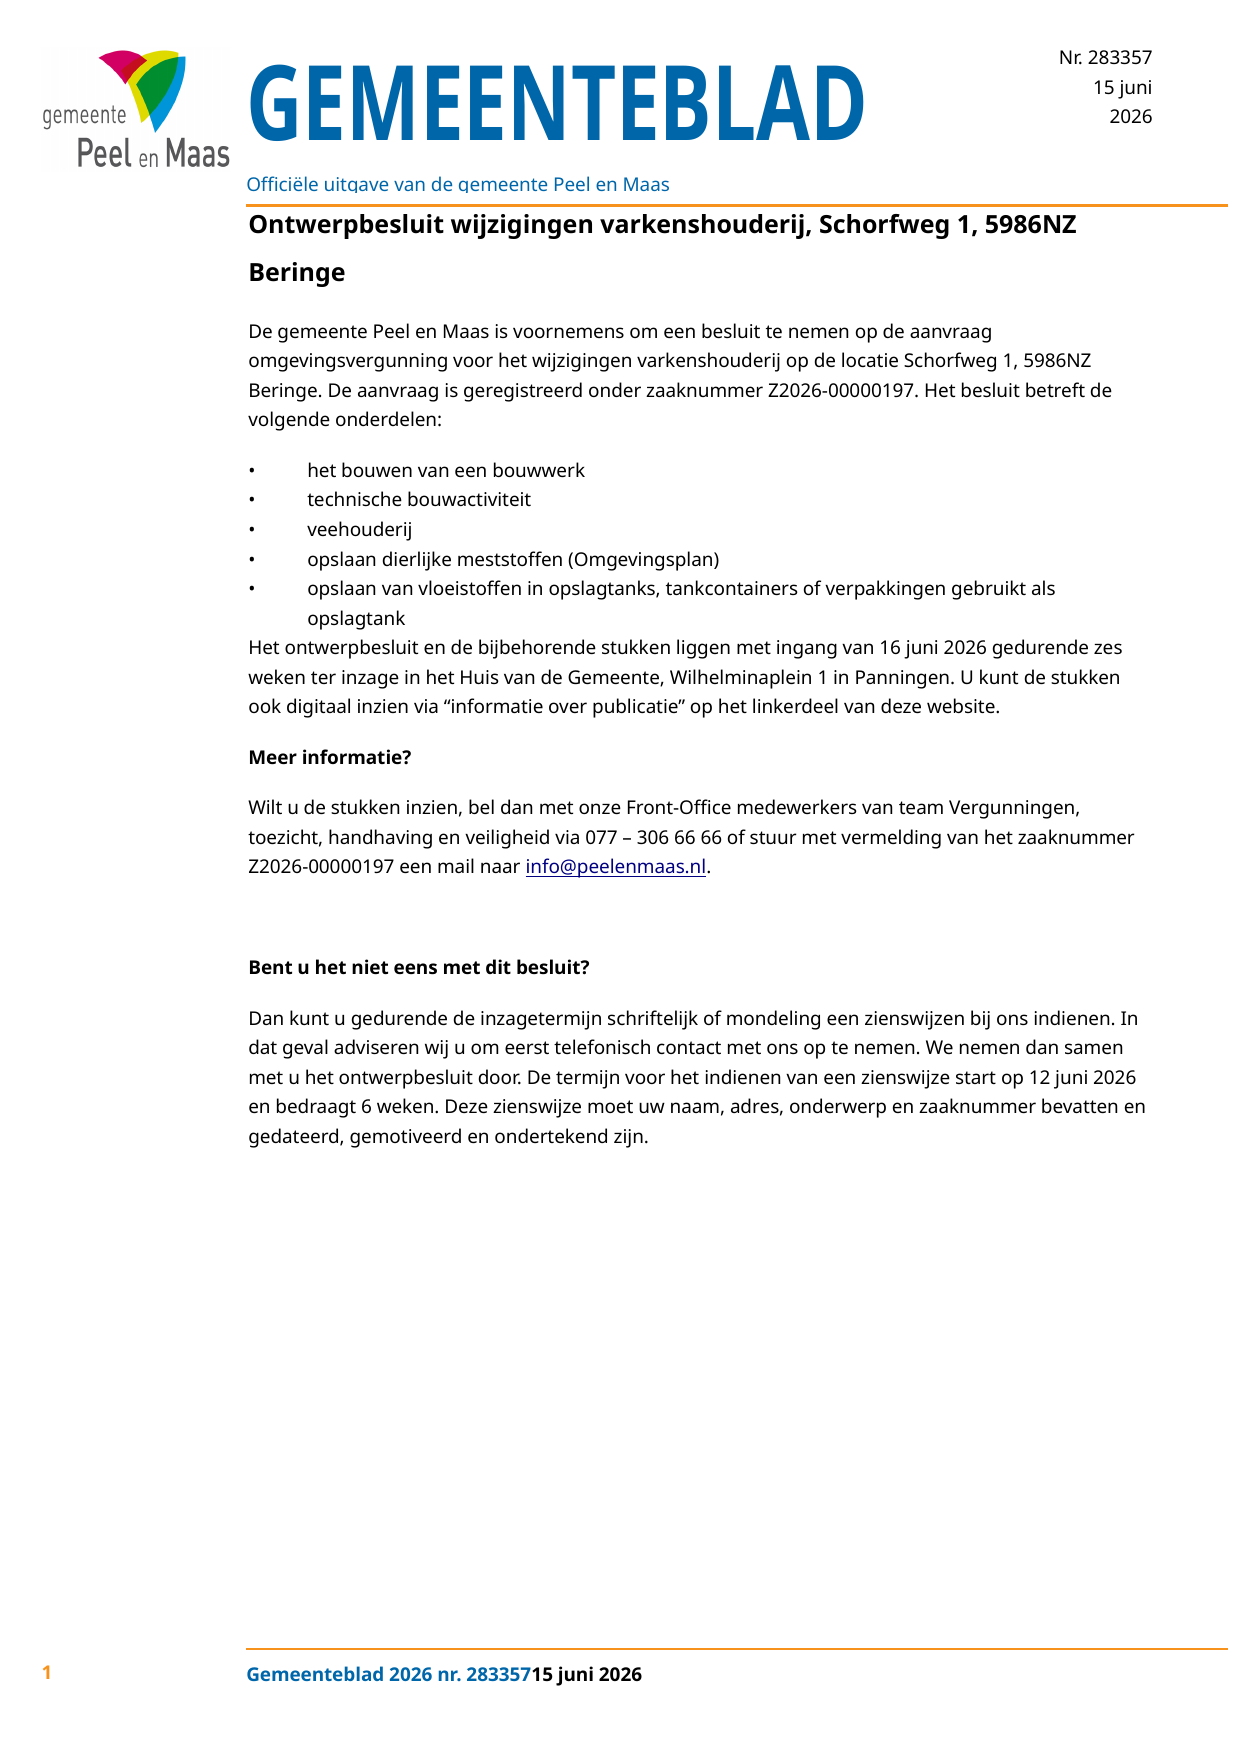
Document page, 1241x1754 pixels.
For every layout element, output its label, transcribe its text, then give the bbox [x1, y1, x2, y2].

text Ontwerpbesluit wijzigingen varkenshouderij, Schorfweg 1, 5986NZ Beringe [248, 207, 1152, 288]
text De gemeente Peel en Maas is voornemens om een besluit te nemen op de aanvraag omgevingsvergunning voor het wijzigingen varkenshouderij op de locatie Schorfweg 1, 5986NZ Beringe. De aanvraag is geregistreerd onder zaaknummer Z2026-00000197. Het besluit betreft de volgende onderdelen: [248, 318, 1152, 432]
list het bouwen van een bouwwerk [248, 457, 1152, 483]
list veehouderij [248, 516, 1152, 542]
text Het ontwerpbesluit en de bijbehorende stukken liggen met ingang van 16 juni 2026 gedurende zes weken ter inzage in het Huis van de Gemeente, Wilhelminaplein 1 in Panningen. U kunt de stukken ook digitaal inzien via “informatie over publicatie” op het linkerdeel van deze website. [248, 634, 1152, 719]
text Wilt u de stukken inzien, bel dan met onze Front-Office medewerkers van team Vergunningen, toezicht, handhaving en veiligheid via 077 – 306 66 66 of stuur met vermelding van het zaaknummer Z2026-00000197 een mail naar info@peelenmaas.nl. [248, 794, 1152, 879]
list opslaan van vloeistoffen in opslagtanks, tankcontainers of verpakkingen gebruikt als opslagtank [248, 575, 1152, 631]
list technische bouwactiviteit [248, 487, 1152, 512]
text Meer informatie? [248, 744, 1152, 770]
text Dan kunt u gedurende de inzagetermijn schriftelijk of mondeling een zienswijzen bij ons indienen. In dat geval adviseren wij u om eerst telefonisch contact met ons op te nemen. We nemen dan samen met u het ontwerpbesluit door. De termijn voor het indienen van een zienswijze start op 12 juni 2026 en bedraagt 6 weken. Deze zienswijze moet uw naam, adres, onderwerp en zaaknummer bevatten en gedateerd, gemotiveerd en ondertekend zijn. [248, 1005, 1152, 1149]
list opslaan dierlijke meststoffen (Omgevingsplan) [248, 546, 1152, 572]
text Bent u het niet eens met dit besluit? [248, 954, 1152, 980]
picture [41, 47, 231, 172]
